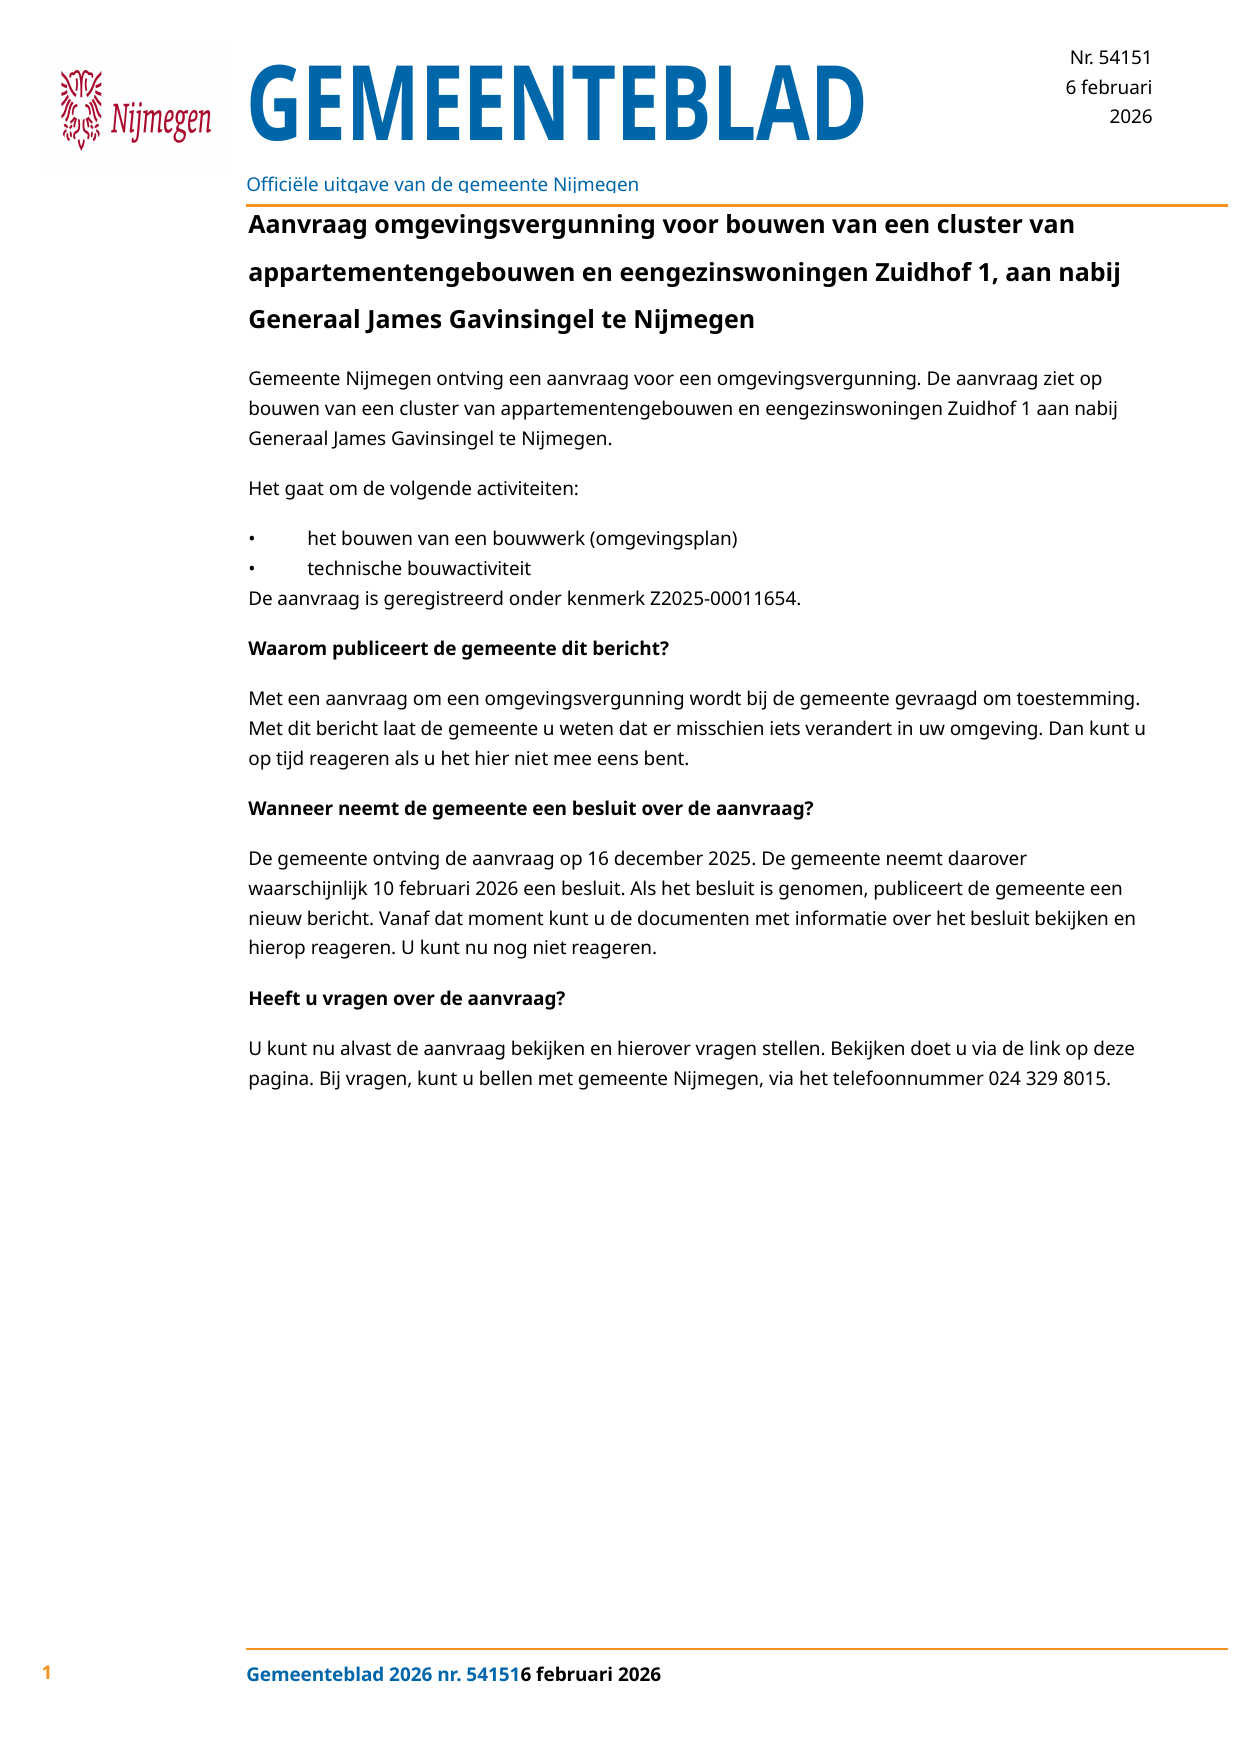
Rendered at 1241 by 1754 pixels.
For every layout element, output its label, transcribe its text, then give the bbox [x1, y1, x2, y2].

text De gemeente ontving de aanvraag op 16 december 2025. De gemeente neemt daarover waarschijnlijk 10 februari 2026 een besluit. Als het besluit is genomen, publiceert de gemeente een nieuw bericht. Vanaf dat moment kunt u de documenten met informatie over het besluit bekijken en hierop reageren. U kunt nu nog niet reageren. [248, 846, 1152, 960]
list technische bouwactiviteit [248, 555, 1152, 581]
text Wanneer neemt de gemeente een besluit over de aanvraag? [248, 795, 1152, 821]
picture [41, 47, 231, 172]
text Het gaat om de volgende activiteiten: [248, 475, 1152, 501]
text De aanvraag is geregistreerd onder kenmerk Z2025-00011654. [248, 585, 1152, 610]
text Heeft u vragen over de aanvraag? [248, 985, 1152, 1010]
text Met een aanvraag om een omgevingsvergunning wordt bij de gemeente gevraagd om toestemming. Met dit bericht laat de gemeente u weten dat er misschien iets verandert in uw omgeving. Dan kunt u op tijd reageren als u het hier niet mee eens bent. [248, 686, 1152, 770]
text Waarom publiceert de gemeente dit bericht? [248, 635, 1152, 661]
list het bouwen van een bouwwerk (omgevingsplan) [248, 526, 1152, 551]
text Gemeente Nijmegen ontving een aanvraag voor een omgevingsvergunning. De aanvraag ziet op bouwen van een cluster van appartementengebouwen en eengezinswoningen Zuidhof 1 aan nabij Generaal James Gavinsingel te Nijmegen. [248, 366, 1152, 450]
text Aanvraag omgevingsvergunning voor bouwen van een cluster van appartementengebouwen en eengezinswoningen Zuidhof 1, aan nabij Generaal James Gavinsingel te Nijmegen [248, 207, 1152, 336]
text U kunt nu alvast de aanvraag bekijken en hierover vragen stellen. Bekijken doet u via de link op deze pagina. Bij vragen, kunt u bellen met gemeente Nijmegen, via het telefoonnummer 024 329 8015. [248, 1035, 1152, 1090]
